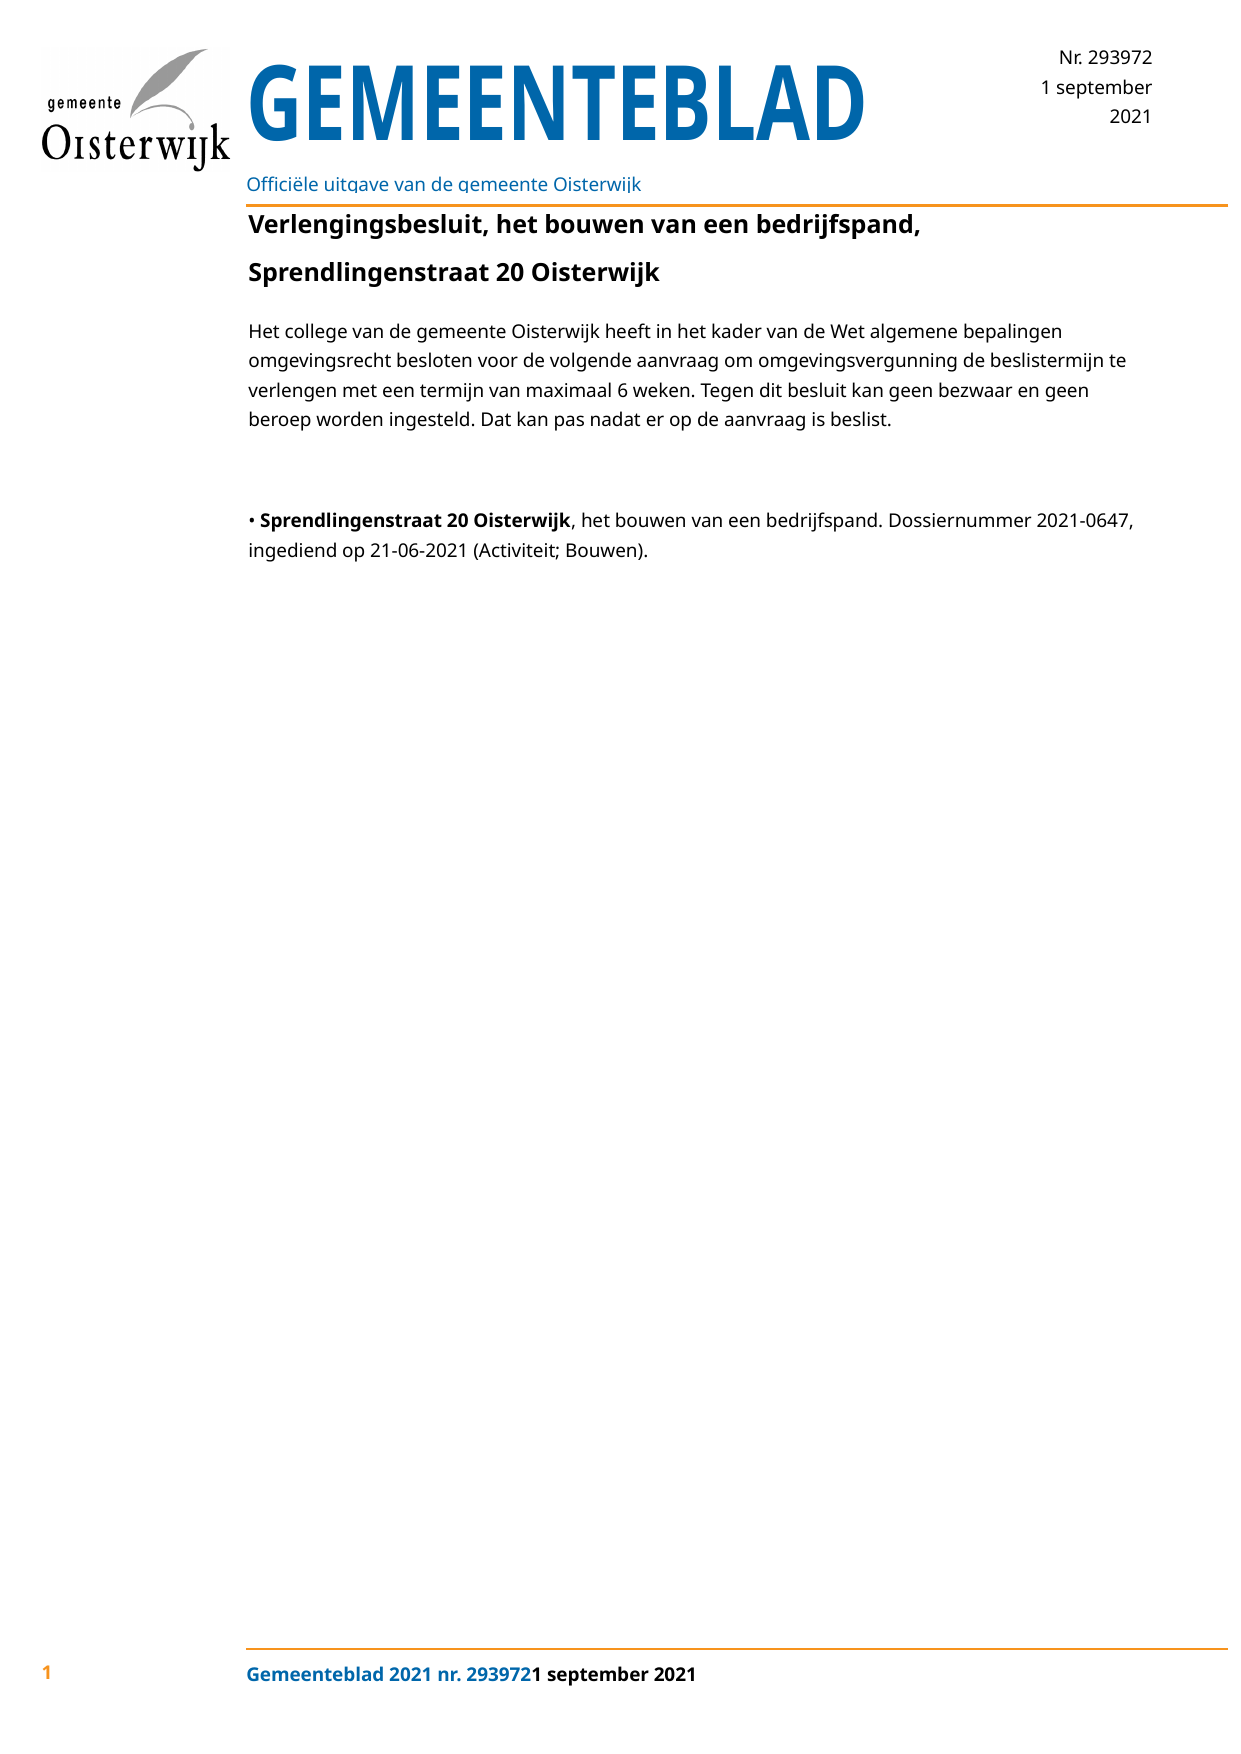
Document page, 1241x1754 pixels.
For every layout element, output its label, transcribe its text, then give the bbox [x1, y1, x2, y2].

picture [41, 47, 231, 172]
text Het college van de gemeente Oisterwijk heeft in het kader van de Wet algemene bepalingen omgevingsrecht besloten voor de volgende aanvraag om omgevingsvergunning de beslistermijn te verlengen met een termijn van maximaal 6 weken. Tegen dit besluit kan geen bezwaar en geen beroep worden ingesteld. Dat kan pas nadat er op de aanvraag is beslist. [248, 318, 1152, 432]
text • Sprendlingenstraat 20 Oisterwijk, het bouwen van een bedrijfspand. Dossiernummer 2021-0647, ingediend op 21-06-2021 (Activiteit; Bouwen). [248, 507, 1152, 563]
text Verlengingsbesluit, het bouwen van een bedrijfspand, Sprendlingenstraat 20 Oisterwijk [248, 207, 1152, 288]
